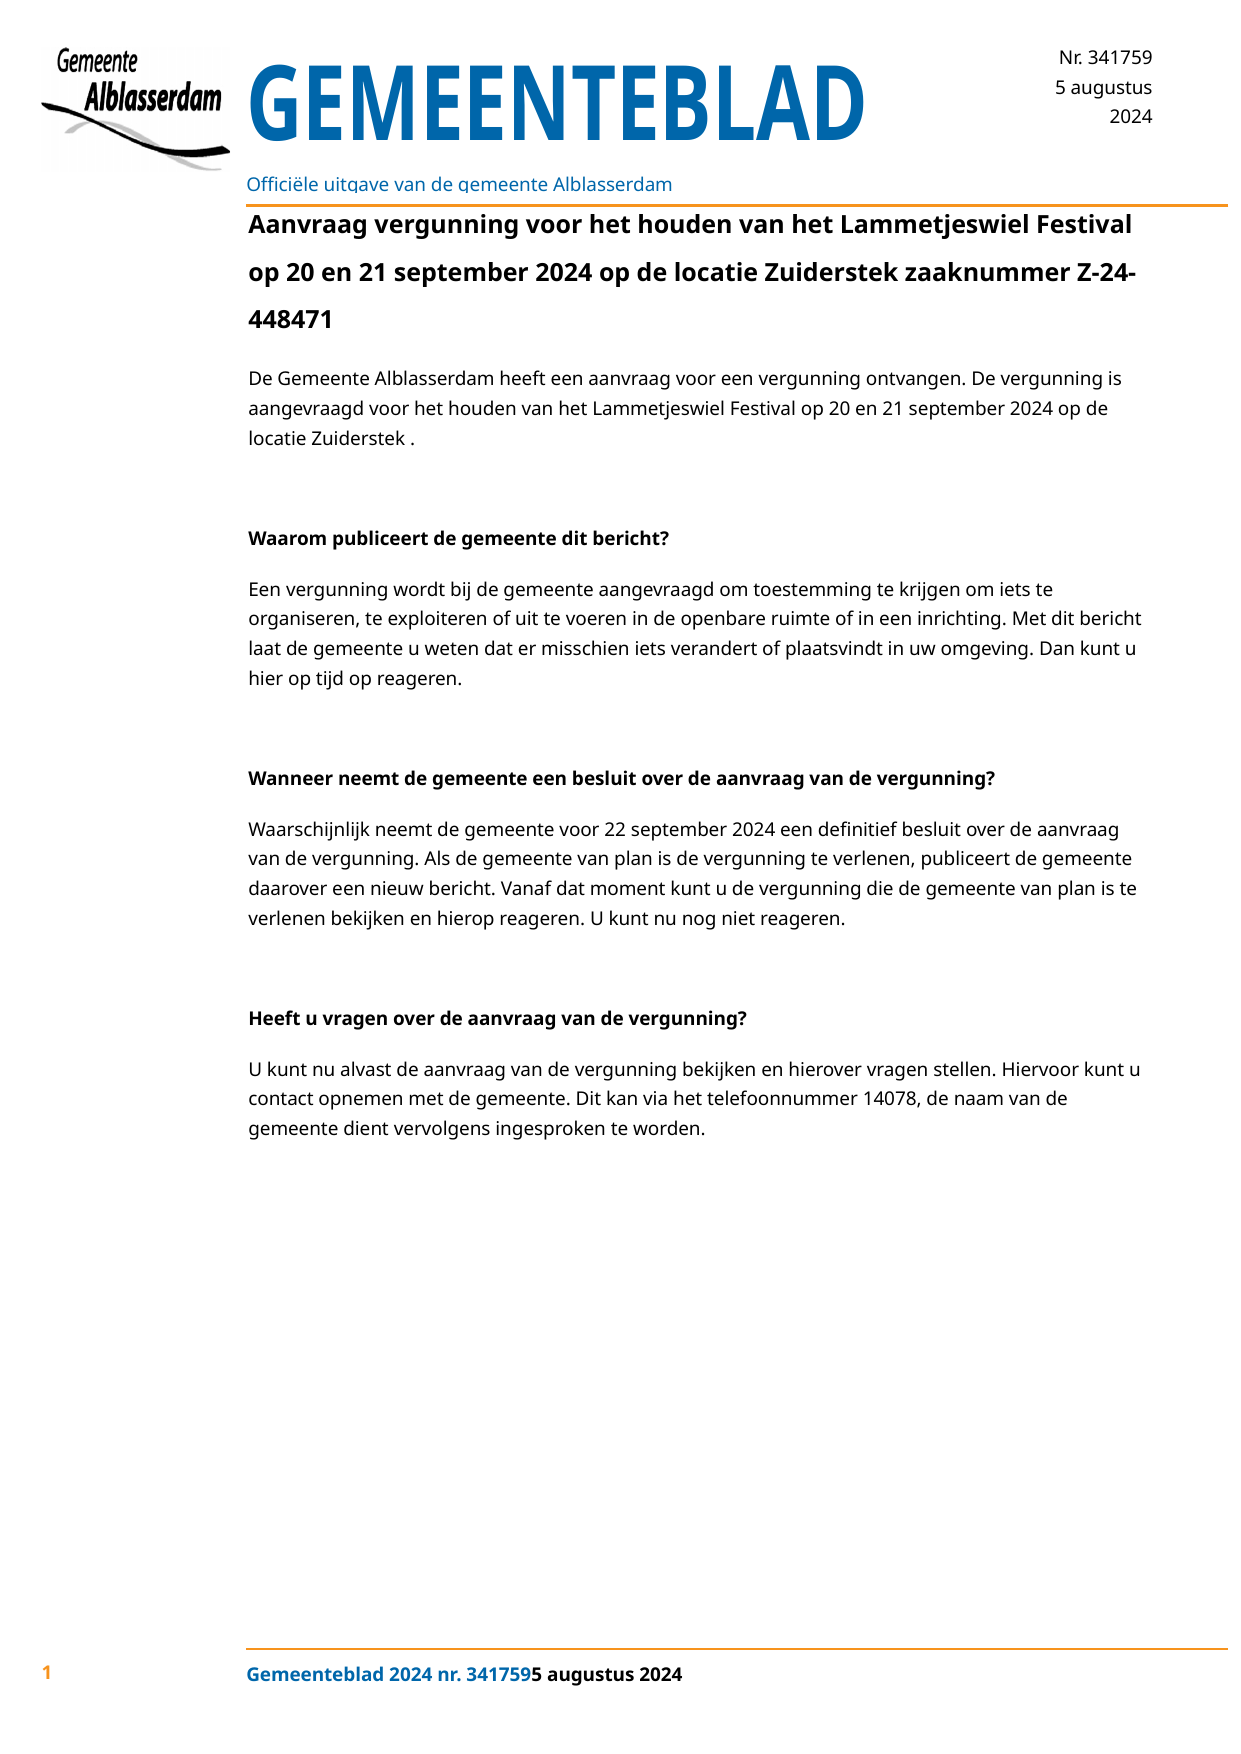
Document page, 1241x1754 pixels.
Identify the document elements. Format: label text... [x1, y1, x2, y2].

text Aanvraag vergunning voor het houden van het Lammetjeswiel Festival op 20 en 21 september 2024 op de locatie Zuiderstek zaaknummer Z-24-448471 [248, 207, 1152, 336]
text Waarom publiceert de gemeente dit bericht? [248, 526, 1152, 551]
text De Gemeente Alblasserdam heeft een aanvraag voor een vergunning ontvangen. De vergunning is aangevraagd voor het houden van het Lammetjeswiel Festival op 20 en 21 september 2024 op de locatie Zuiderstek . [248, 366, 1152, 450]
text Een vergunning wordt bij de gemeente aangevraagd om toestemming te krijgen om iets te organiseren, te exploiteren of uit te voeren in de openbare ruimte of in een inrichting. Met dit bericht laat de gemeente u weten dat er misschien iets verandert of plaatsvindt in uw omgeving. Dan kunt u hier op tijd op reageren. [248, 576, 1152, 690]
text U kunt nu alvast de aanvraag van de vergunning bekijken en hierover vragen stellen. Hiervoor kunt u contact opnemen met de gemeente. Dit kan via het telefoonnummer 14078, de naam van de gemeente dient vervolgens ingesproken te worden. [248, 1056, 1152, 1141]
text Wanneer neemt de gemeente een besluit over de aanvraag van de vergunning? [248, 766, 1152, 791]
picture [41, 47, 231, 172]
text Waarschijnlijk neemt de gemeente voor 22 september 2024 een definitief besluit over de aanvraag van de vergunning. Als de gemeente van plan is de vergunning te verlenen, publiceert de gemeente daarover een nieuw bericht. Vanaf dat moment kunt u de vergunning die de gemeente van plan is te verlenen bekijken en hierop reageren. U kunt nu nog niet reageren. [248, 816, 1152, 930]
text Heeft u vragen over de aanvraag van de vergunning? [248, 1006, 1152, 1031]
